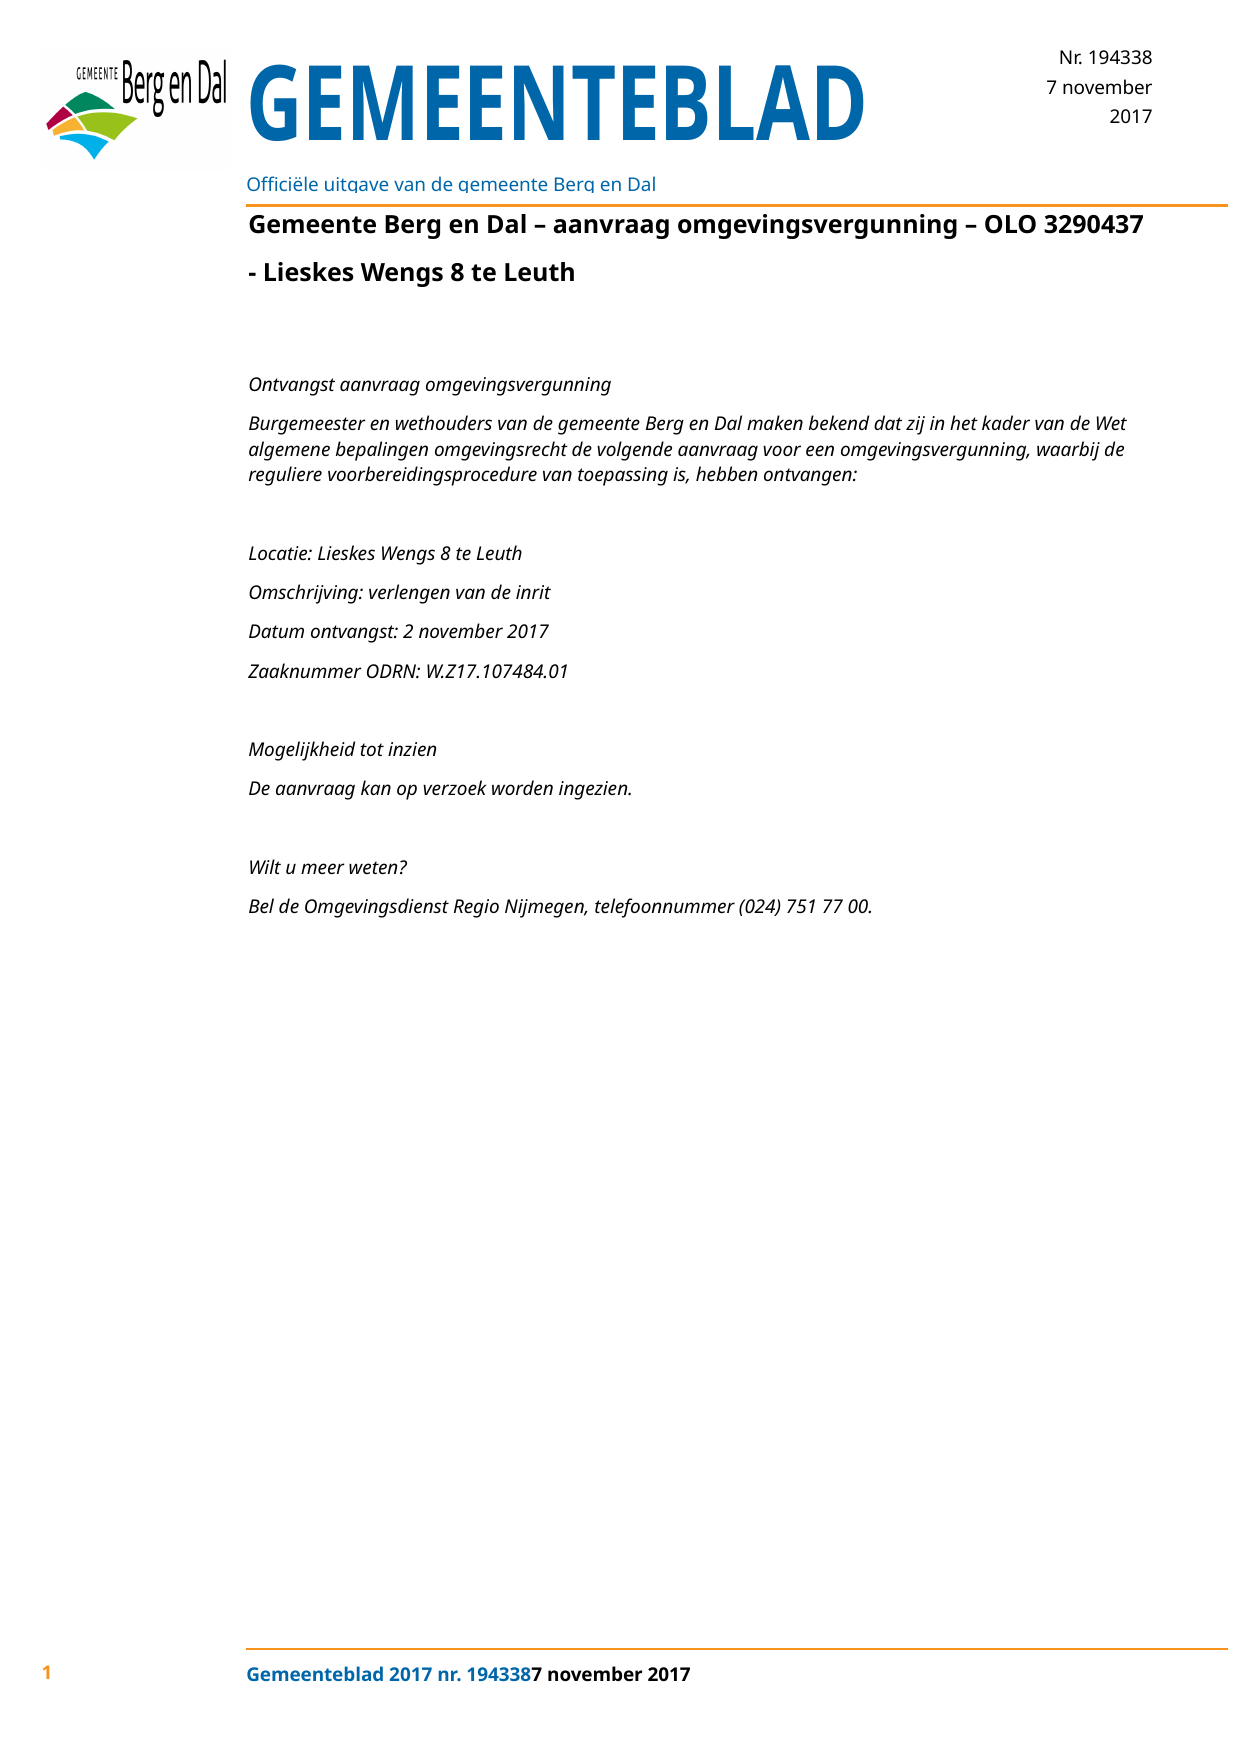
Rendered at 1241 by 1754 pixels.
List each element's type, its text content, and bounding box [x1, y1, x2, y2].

text Bel de Omgevingsdienst Regio Nijmegen, telefoonnummer (024) 751 77 00. [248, 893, 1152, 919]
text Datum ontvangst: 2 november 2017 [248, 618, 1152, 644]
text Gemeente Berg en Dal – aanvraag omgevingsvergunning – OLO 3290437 - Lieskes Wengs 8 te Leuth [248, 207, 1152, 288]
text De aanvraag kan op verzoek worden ingezien. [248, 776, 1152, 801]
picture [41, 47, 231, 172]
text Locatie: Lieskes Wengs 8 te Leuth [248, 540, 1152, 566]
text Zaaknummer ODRN: W.Z17.107484.01 [248, 658, 1152, 683]
text Burgemeester en wethouders van de gemeente Berg en Dal maken bekend dat zij in het kader van de Wet algemene bepalingen omgevingsrecht de volgende aanvraag voor een omgevingsvergunning, waarbij de reguliere voorbereidingsprocedure van toepassing is, hebben ontvangen: [248, 410, 1152, 487]
text Ontvangst aanvraag omgevingsvergunning [248, 371, 1152, 396]
text Omschrijving: verlengen van de inrit [248, 579, 1152, 605]
text Wilt u meer weten? [248, 854, 1152, 880]
text Mogelijkheid tot inzien [248, 736, 1152, 762]
